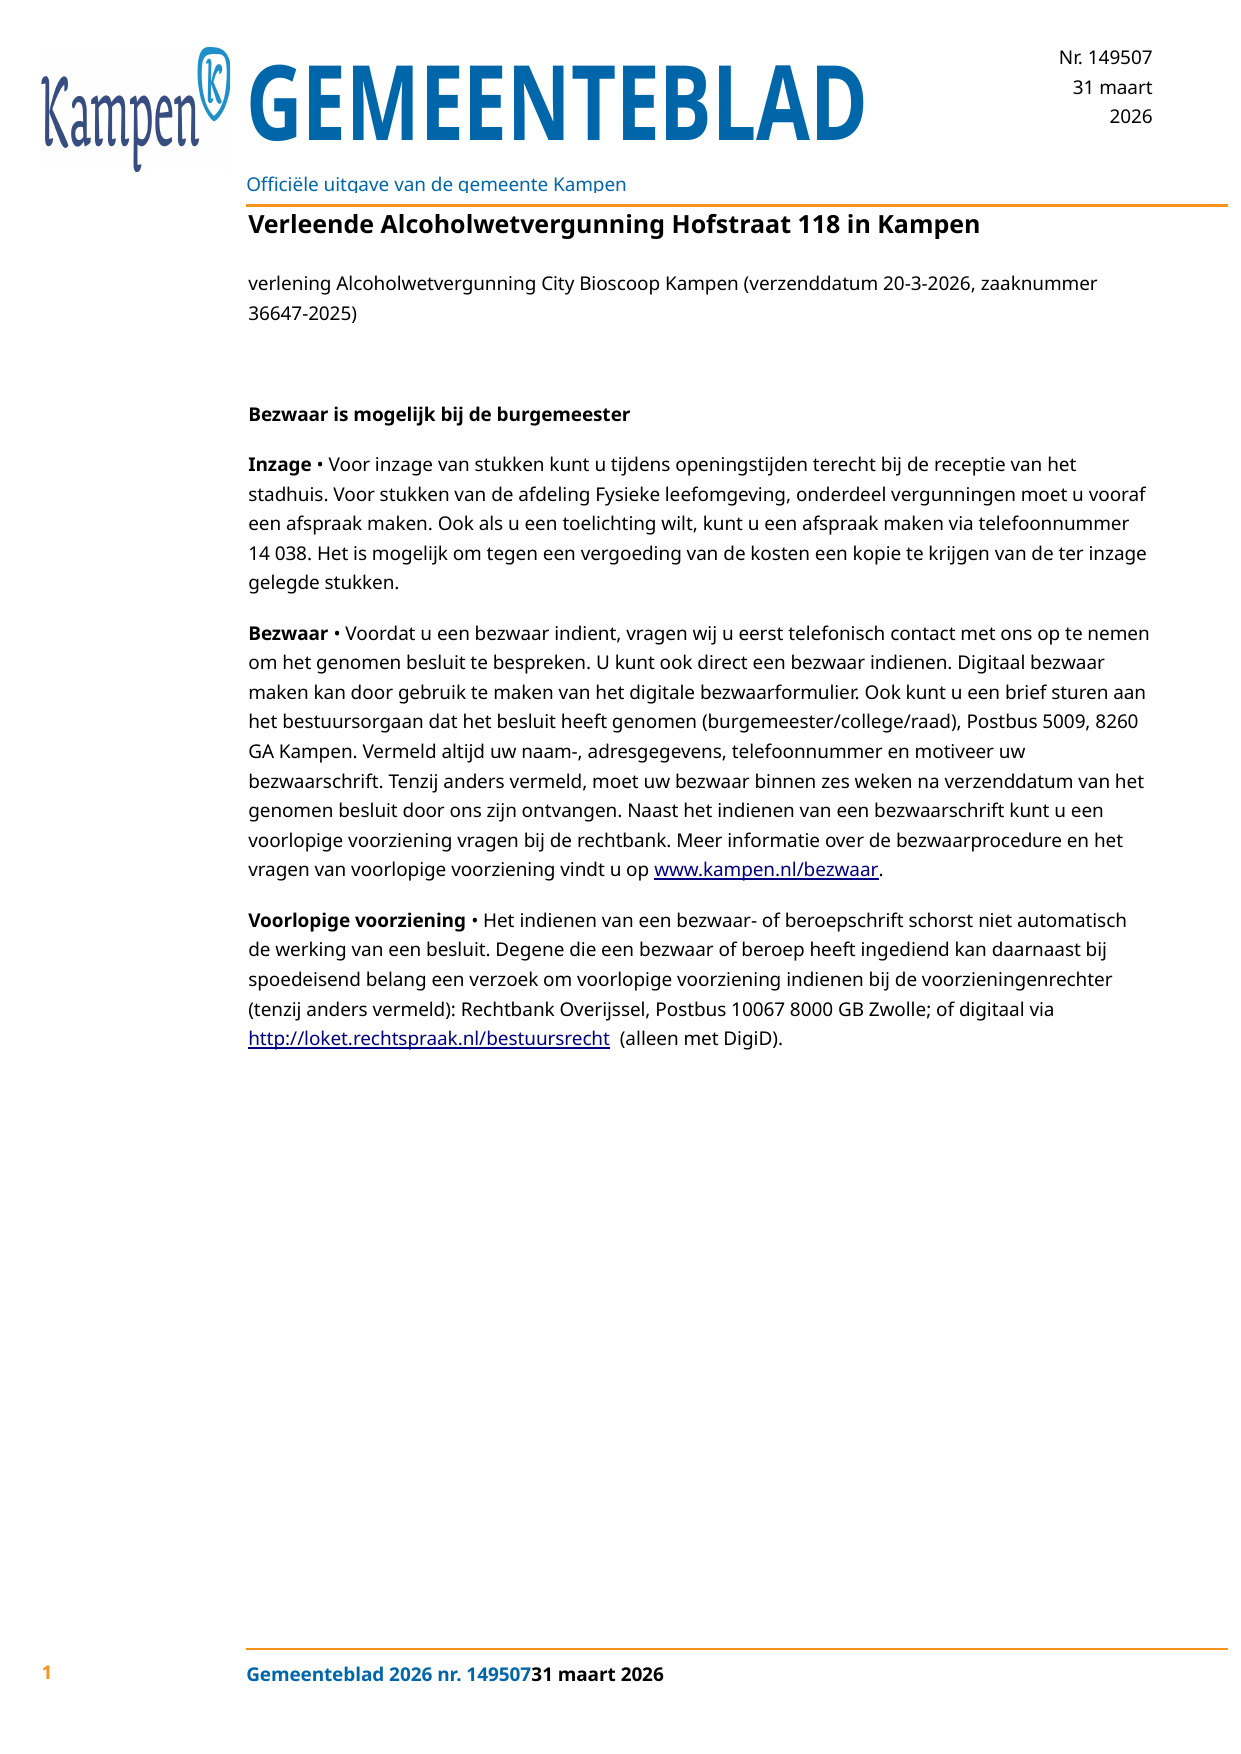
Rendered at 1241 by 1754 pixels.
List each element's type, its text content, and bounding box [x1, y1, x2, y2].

text Inzage • Voor inzage van stukken kunt u tijdens openingstijden terecht bij de receptie van het stadhuis. Voor stukken van de afdeling Fysieke leefomgeving, onderdeel vergunningen moet u vooraf een afspraak maken. Ook als u een toelichting wilt, kunt u een afspraak maken via telefoonnummer 14 038. Het is mogelijk om tegen een vergoeding van de kosten een kopie te krijgen van de ter inzage gelegde stukken. [248, 451, 1152, 595]
text verlening Alcoholwetvergunning City Bioscoop Kampen (verzenddatum 20-3-2026, zaaknummer 36647-2025) [248, 270, 1152, 326]
text Verleende Alcoholwetvergunning Hofstraat 118 in Kampen [248, 207, 1152, 241]
picture [41, 47, 231, 172]
text Bezwaar • Voordat u een bezwaar indient, vragen wij u eerst telefonisch contact met ons op te nemen om het genomen besluit te bespreken. U kunt ook direct een bezwaar indienen. Digitaal bezwaar maken kan door gebruik te maken van het digitale bezwaarformulier. Ook kunt u een brief sturen aan het bestuursorgaan dat het besluit heeft genomen (burgemeester/college/raad), Postbus 5009, 8260 GA Kampen. Vermeld altijd uw naam-, adresgegevens, telefoonnummer en motiveer uw bezwaarschrift. Tenzij anders vermeld, moet uw bezwaar binnen zes weken na verzenddatum van het genomen besluit door ons zijn ontvangen. Naast het indienen van een bezwaarschrift kunt u een voorlopige voorziening vragen bij de rechtbank. Meer informatie over de bezwaarprocedure en het vragen van voorlopige voorziening vindt u op www.kampen.nl/bezwaar. [248, 620, 1152, 882]
text Bezwaar is mogelijk bij de burgemeester [248, 401, 1152, 426]
text Voorlopige voorziening • Het indienen van een bezwaar- of beroepschrift schorst niet automatisch de werking van een besluit. Degene die een bezwaar of beroep heeft ingediend kan daarnaast bij spoedeisend belang een verzoek om voorlopige voorziening indienen bij de voorzieningenrechter (tenzij anders vermeld): Rechtbank Overijssel, Postbus 10067 8000 GB Zwolle; of digitaal via http://loket.rechtspraak.nl/bestuursrecht (alleen met DigiD). [248, 907, 1152, 1051]
